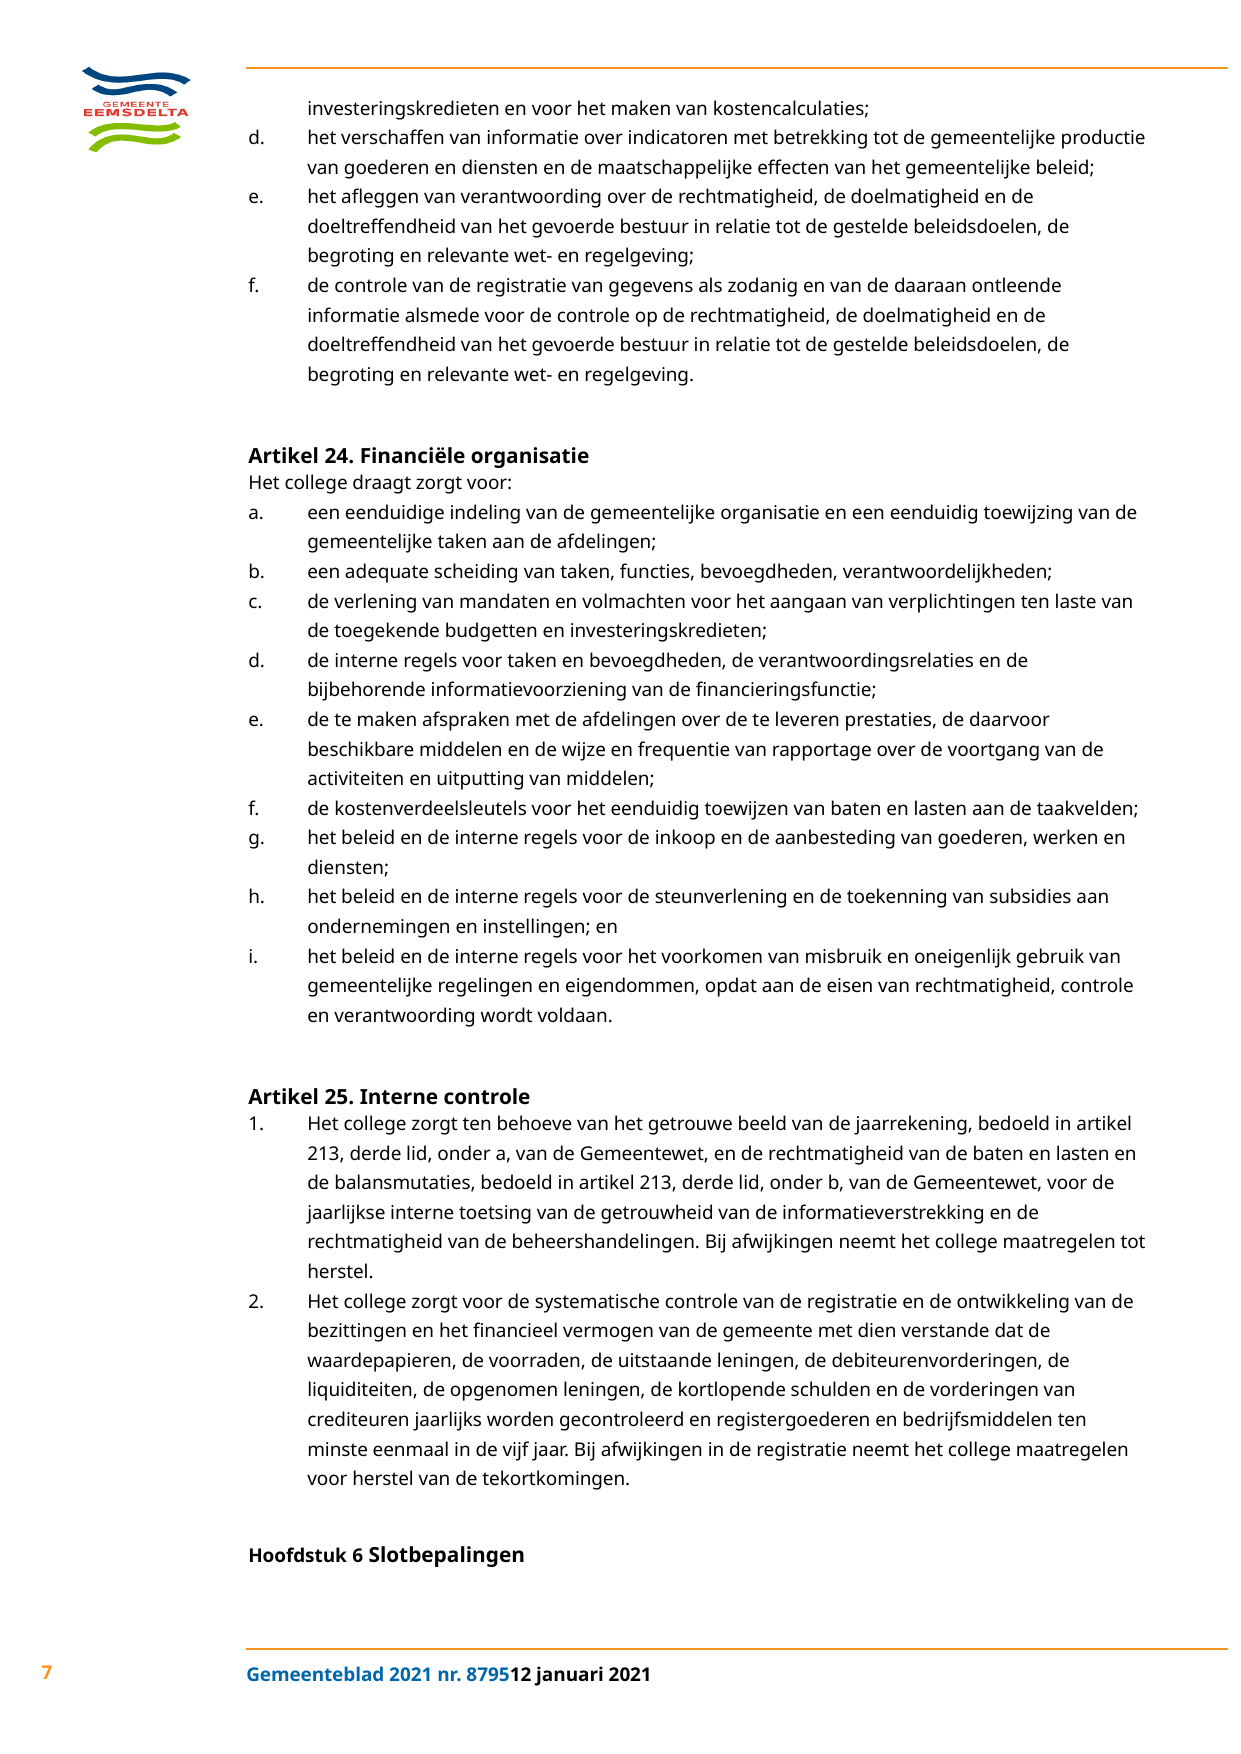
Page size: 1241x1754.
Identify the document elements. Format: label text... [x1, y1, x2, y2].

list de interne regels voor taken en bevoegdheden, de verantwoordingsrelaties en de bijbehorende informatievoorziening van de financieringsfunctie; [248, 647, 1152, 702]
list een adequate scheiding van taken, functies, bevoegdheden, verantwoordelijkheden; [248, 558, 1152, 584]
text Artikel 24. Financiële organisatie [248, 441, 1152, 469]
list de te maken afspraken met de afdelingen over de te leveren prestaties, de daarvoor beschikbare middelen en de wijze en frequentie van rapportage over de voortgang van de activiteiten en uitputting van middelen; [248, 706, 1152, 791]
picture [41, 47, 231, 172]
list investeringskredieten en voor het maken van kostencalculaties; [248, 95, 1152, 121]
list het verschaffen van informatie over indicatoren met betrekking tot de gemeentelijke productie van goederen en diensten en de maatschappelijke effecten van het gemeentelijke beleid; [248, 124, 1152, 180]
list een eenduidige indeling van de gemeentelijke organisatie en een eenduidig toewijzing van de gemeentelijke taken aan de afdelingen; [248, 499, 1152, 554]
list Het college zorgt voor de systematische controle van de registratie en de ontwikkeling van de bezittingen en het financieel vermogen van de gemeente met dien verstande dat de waardepapieren, de voorraden, de uitstaande leningen, de debiteurenvorderingen, de liquiditeiten, de opgenomen leningen, de kortlopende schulden en de vorderingen van crediteuren jaarlijks worden gecontroleerd en registergoederen en bedrijfsmiddelen ten minste eenmaal in de vijf jaar. Bij afwijkingen in de registratie neemt het college maatregelen voor herstel van de tekortkomingen. [248, 1288, 1152, 1491]
list de verlening van mandaten en volmachten voor het aangaan van verplichtingen ten laste van de toegekende budgetten en investeringskredieten; [248, 588, 1152, 643]
list Het college zorgt ten behoeve van het getrouwe beeld van de jaarrekening, bedoeld in artikel 213, derde lid, onder a, van de Gemeentewet, en de rechtmatigheid van de baten en lasten en de balansmutaties, bedoeld in artikel 213, derde lid, onder b, van de Gemeentewet, voor de jaarlijkse interne toetsing van de getrouwheid van de informatieverstrekking en de rechtmatigheid van de beheershandelingen. Bij afwijkingen neemt het college maatregelen tot herstel. [248, 1110, 1152, 1284]
list het beleid en de interne regels voor de steunverlening en de toekenning van subsidies aan ondernemingen en instellingen; en [248, 884, 1152, 939]
list de controle van de registratie van gegevens als zodanig en van de daaraan ontleende informatie alsmede voor de controle op de rechtmatigheid, de doelmatigheid en de doeltreffendheid van het gevoerde bestuur in relatie tot de gestelde beleidsdoelen, de begroting en relevante wet- en regelgeving. [248, 272, 1152, 387]
list het afleggen van verantwoording over de rechtmatigheid, de doelmatigheid en de doeltreffendheid van het gevoerde bestuur in relatie tot de gestelde beleidsdoelen, de begroting en relevante wet- en regelgeving; [248, 183, 1152, 268]
list de kostenverdeelsleutels voor het eenduidig toewijzen van baten en lasten aan de taakvelden; [248, 795, 1152, 821]
text Hoofdstuk 6 Slotbepalingen [248, 1541, 1152, 1569]
list het beleid en de interne regels voor de inkoop en de aanbesteding van goederen, werken en diensten; [248, 824, 1152, 880]
list het beleid en de interne regels voor het voorkomen van misbruik en oneigenlijk gebruik van gemeentelijke regelingen en eigendommen, opdat aan de eisen van rechtmatigheid, controle en verantwoording wordt voldaan. [248, 943, 1152, 1028]
text Artikel 25. Interne controle [248, 1082, 1152, 1110]
text Het college draagt zorgt voor: [248, 469, 1152, 495]
